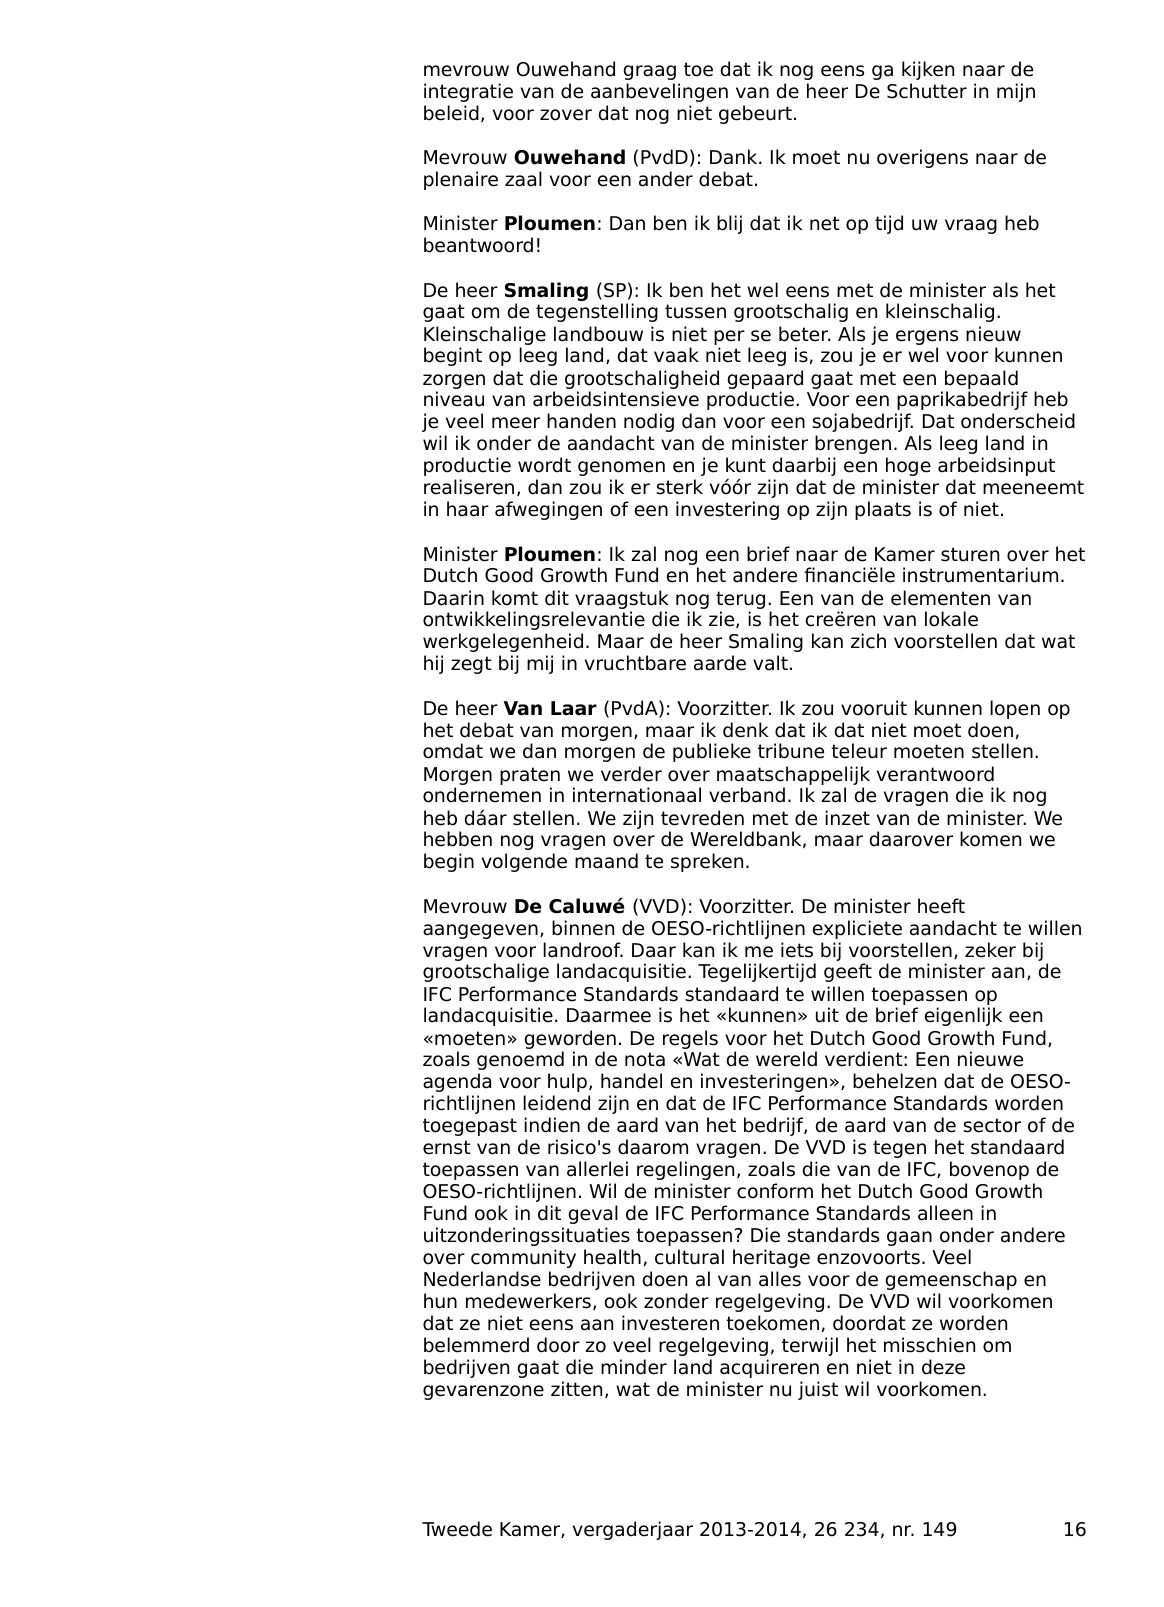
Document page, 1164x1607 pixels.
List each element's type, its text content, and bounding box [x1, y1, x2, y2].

text De heer Smaling (SP): Ik ben het wel eens met de minister als het gaat om de tegenstelling tussen grootschalig en kleinschalig. Kleinschalige landbouw is niet per se beter. Als je ergens nieuw begint op leeg land, dat vaak niet leeg is, zou je er wel voor kunnen zorgen dat die grootschaligheid gepaard gaat met een bepaald niveau van arbeidsintensieve productie. Voor een paprikabedrijf heb je veel meer handen nodig dan voor een sojabedrijf. Dat onderscheid wil ik onder de aandacht van de minister brengen. Als leeg land in productie wordt genomen en je kunt daarbij een hoge arbeidsinput realiseren, dan zou ik er sterk vóór zijn dat de minister dat meeneemt in haar afwegingen of een investering op zijn plaats is of niet. [422, 279, 1087, 521]
text Minister Ploumen: Dan ben ik blij dat ik net op tijd uw vraag heb beantwoord! [422, 213, 1087, 257]
text mevrouw Ouwehand graag toe dat ik nog eens ga kijken naar de integratie van de aanbevelingen van de heer De Schutter in mijn beleid, voor zover dat nog niet gebeurt. [422, 59, 1087, 125]
text Minister Ploumen: Ik zal nog een brief naar de Kamer sturen over het Dutch Good Growth Fund en het andere financiële instrumentarium. Daarin komt dit vraagstuk nog terug. Een van de elementen van ontwikkelingsrelevantie die ik zie, is het creëren van lokale werkgelegenheid. Maar de heer Smaling kan zich voorstellen dat wat hij zegt bij mij in vruchtbare aarde valt. [422, 543, 1087, 675]
text Mevrouw Ouwehand (PvdD): Dank. Ik moet nu overigens naar de plenaire zaal voor een ander debat. [422, 147, 1087, 191]
text Mevrouw De Caluwé (VVD): Voorzitter. De minister heeft aangegeven, binnen de OESO-richtlijnen expliciete aandacht te willen vragen voor landroof. Daar kan ik me iets bij voorstellen, zeker bij grootschalige landacquisitie. Tegelijkertijd geeft de minister aan, de IFC Performance Standards standaard te willen toepassen op landacquisitie. Daarmee is het «kunnen» uit de brief eigenlijk een «moeten» geworden. De regels voor het Dutch Good Growth Fund, zoals genoemd in de nota «Wat de wereld verdient: Een nieuwe agenda voor hulp, handel en investeringen», behelzen dat de OESO-richtlijnen leidend zijn en dat de IFC Performance Standards worden toegepast indien de aard van het bedrijf, de aard van de sector of de ernst van de risico's daarom vragen. De VVD is tegen het standaard toepassen van allerlei regelingen, zoals die van de IFC, bovenop de OESO-richtlijnen. Wil de minister conform het Dutch Good Growth Fund ook in dit geval de IFC Performance Standards alleen in uitzonderingssituaties toepassen? Die standards gaan onder andere over community health, cultural heritage enzovoorts. Veel Nederlandse bedrijven doen al van alles voor de gemeenschap en hun medewerkers, ook zonder regelgeving. De VVD wil voorkomen dat ze niet eens aan investeren toekomen, doordat ze worden belemmerd door zo veel regelgeving, terwijl het misschien om bedrijven gaat die minder land acquireren en niet in deze gevarenzone zitten, wat de minister nu juist wil voorkomen. [422, 896, 1087, 1401]
text De heer Van Laar (PvdA): Voorzitter. Ik zou vooruit kunnen lopen op het debat van morgen, maar ik denk dat ik dat niet moet doen, omdat we dan morgen de publieke tribune teleur moeten stellen. Morgen praten we verder over maatschappelijk verantwoord ondernemen in internationaal verband. Ik zal de vragen die ik nog heb dáar stellen. We zijn tevreden met de inzet van de minister. We hebben nog vragen over de Wereldbank, maar daarover komen we begin volgende maand te spreken. [422, 697, 1087, 873]
